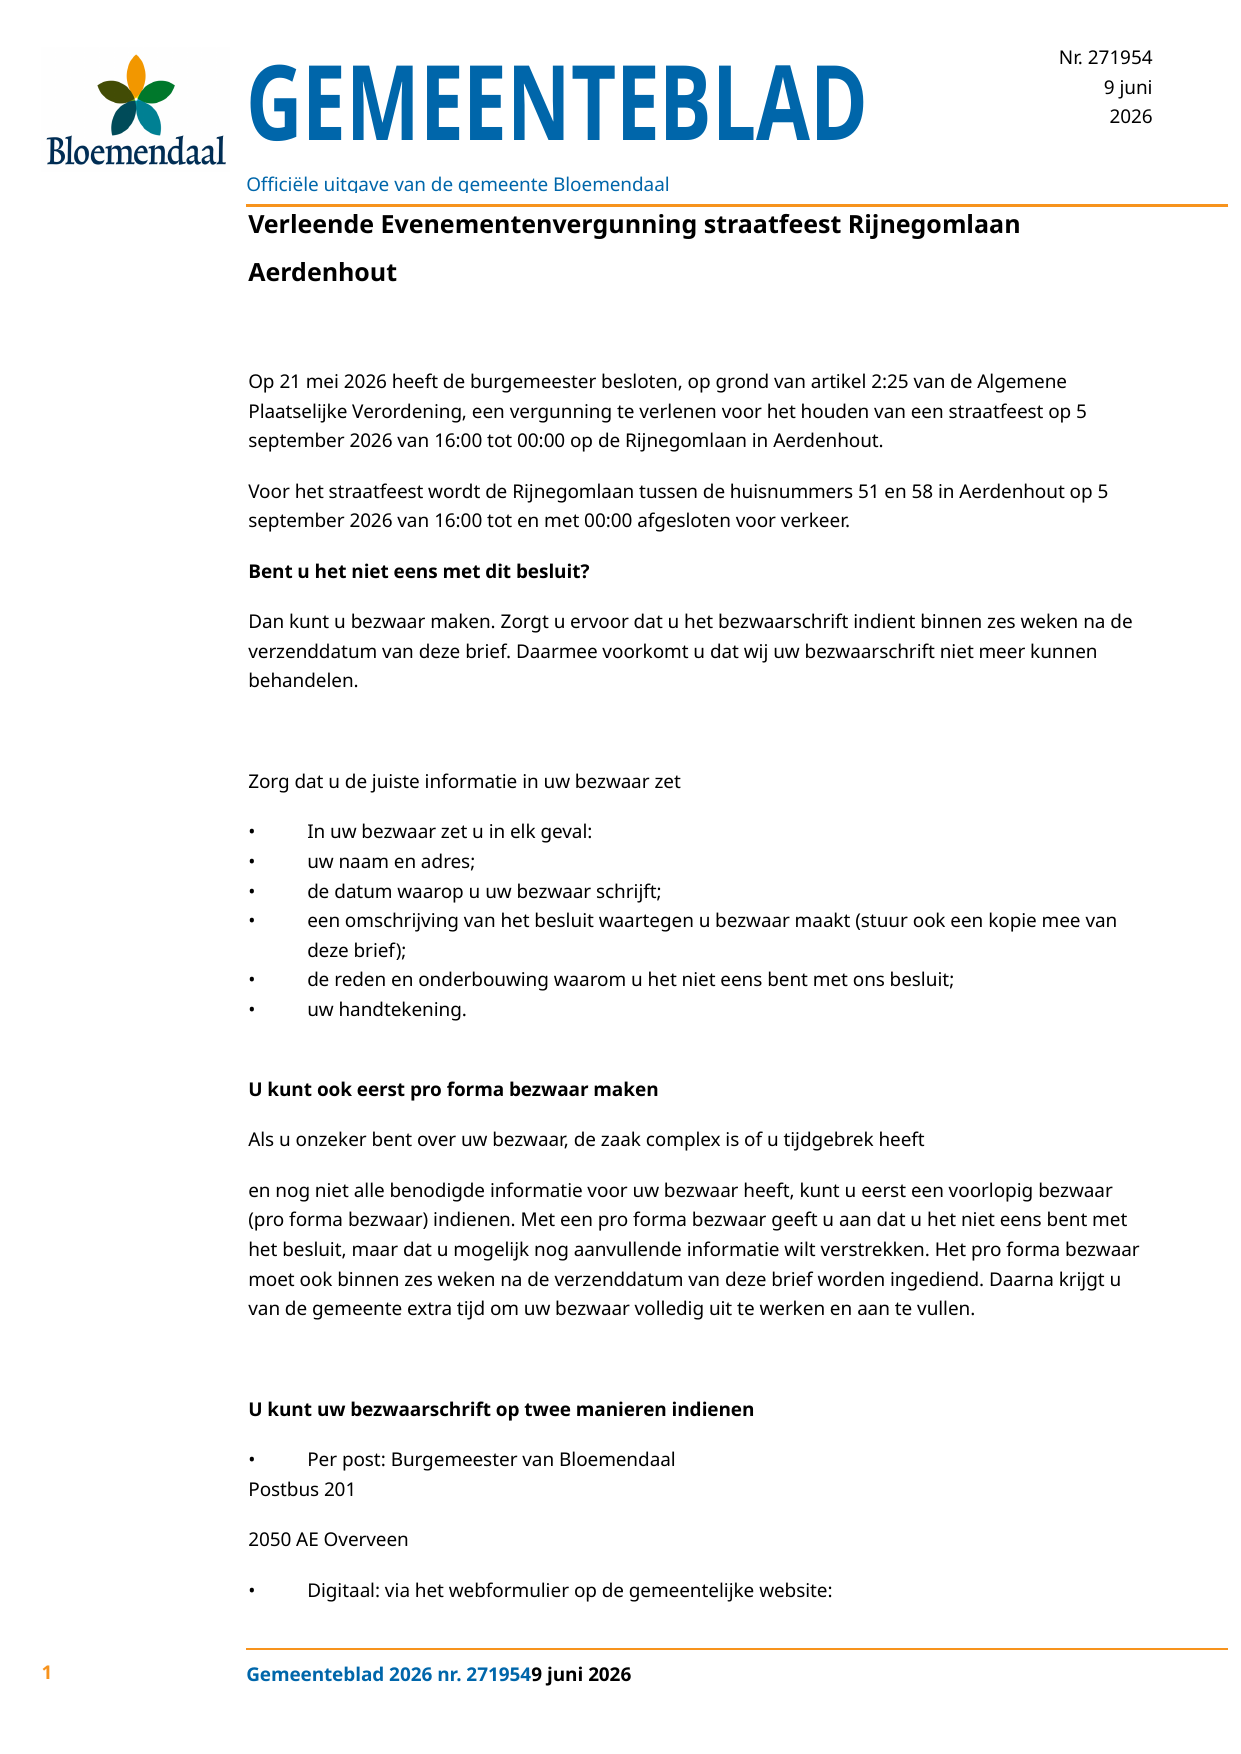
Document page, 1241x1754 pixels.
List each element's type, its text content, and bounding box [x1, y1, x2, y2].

text Verleende Evenementenvergunning straatfeest Rijnegomlaan Aerdenhout [248, 207, 1152, 288]
list uw naam en adres; [248, 848, 1152, 874]
text Bent u het niet eens met dit besluit? [248, 558, 1152, 584]
list de reden en onderbouwing waarom u het niet eens bent met ons besluit; [248, 967, 1152, 992]
list In uw bezwaar zet u in elk geval: [248, 819, 1152, 844]
text 2050 AE Overveen [248, 1527, 1152, 1552]
text Voor het straatfeest wordt de Rijnegomlaan tussen de huisnummers 51 en 58 in Aerdenhout op 5 september 2026 van 16:00 tot en met 00:00 afgesloten voor verkeer. [248, 478, 1152, 533]
text U kunt ook eerst pro forma bezwaar maken [248, 1076, 1152, 1102]
text Zorg dat u de juiste informatie in uw bezwaar zet [248, 768, 1152, 794]
text Postbus 201 [248, 1476, 1152, 1502]
text U kunt uw bezwaarschrift op twee manieren indienen [248, 1396, 1152, 1422]
text Op 21 mei 2026 heeft de burgemeester besloten, op grond van artikel 2:25 van de Algemene Plaatselijke Verordening, een vergunning te verlenen voor het houden van een straatfeest op 5 september 2026 van 16:00 tot 00:00 op de Rijnegomlaan in Aerdenhout. [248, 368, 1152, 453]
list Per post: Burgemeester van Bloemendaal [248, 1447, 1152, 1472]
list de datum waarop u uw bezwaar schrijft; [248, 878, 1152, 904]
picture [41, 47, 231, 172]
list uw handtekening. [248, 996, 1152, 1022]
list een omschrijving van het besluit waartegen u bezwaar maakt (stuur ook een kopie mee van deze brief); [248, 907, 1152, 963]
text Als u onzeker bent over uw bezwaar, de zaak complex is of u tijdgebrek heeft [248, 1127, 1152, 1152]
list Digitaal: via het webformulier op de gemeentelijke website: [248, 1577, 1152, 1603]
text Dan kunt u bezwaar maken. Zorgt u ervoor dat u het bezwaarschrift indient binnen zes weken na de verzenddatum van deze brief. Daarmee voorkomt u dat wij uw bezwaarschrift niet meer kunnen behandelen. [248, 608, 1152, 693]
text en nog niet alle benodigde informatie voor uw bezwaar heeft, kunt u eerst een voorlopig bezwaar (pro forma bezwaar) indienen. Met een pro forma bezwaar geeft u aan dat u het niet eens bent met het besluit, maar dat u mogelijk nog aanvullende informatie wilt verstrekken. Het pro forma bezwaar moet ook binnen zes weken na de verzenddatum van deze brief worden ingediend. Daarna krijgt u van de gemeente extra tijd om uw bezwaar volledig uit te werken en aan te vullen. [248, 1177, 1152, 1321]
